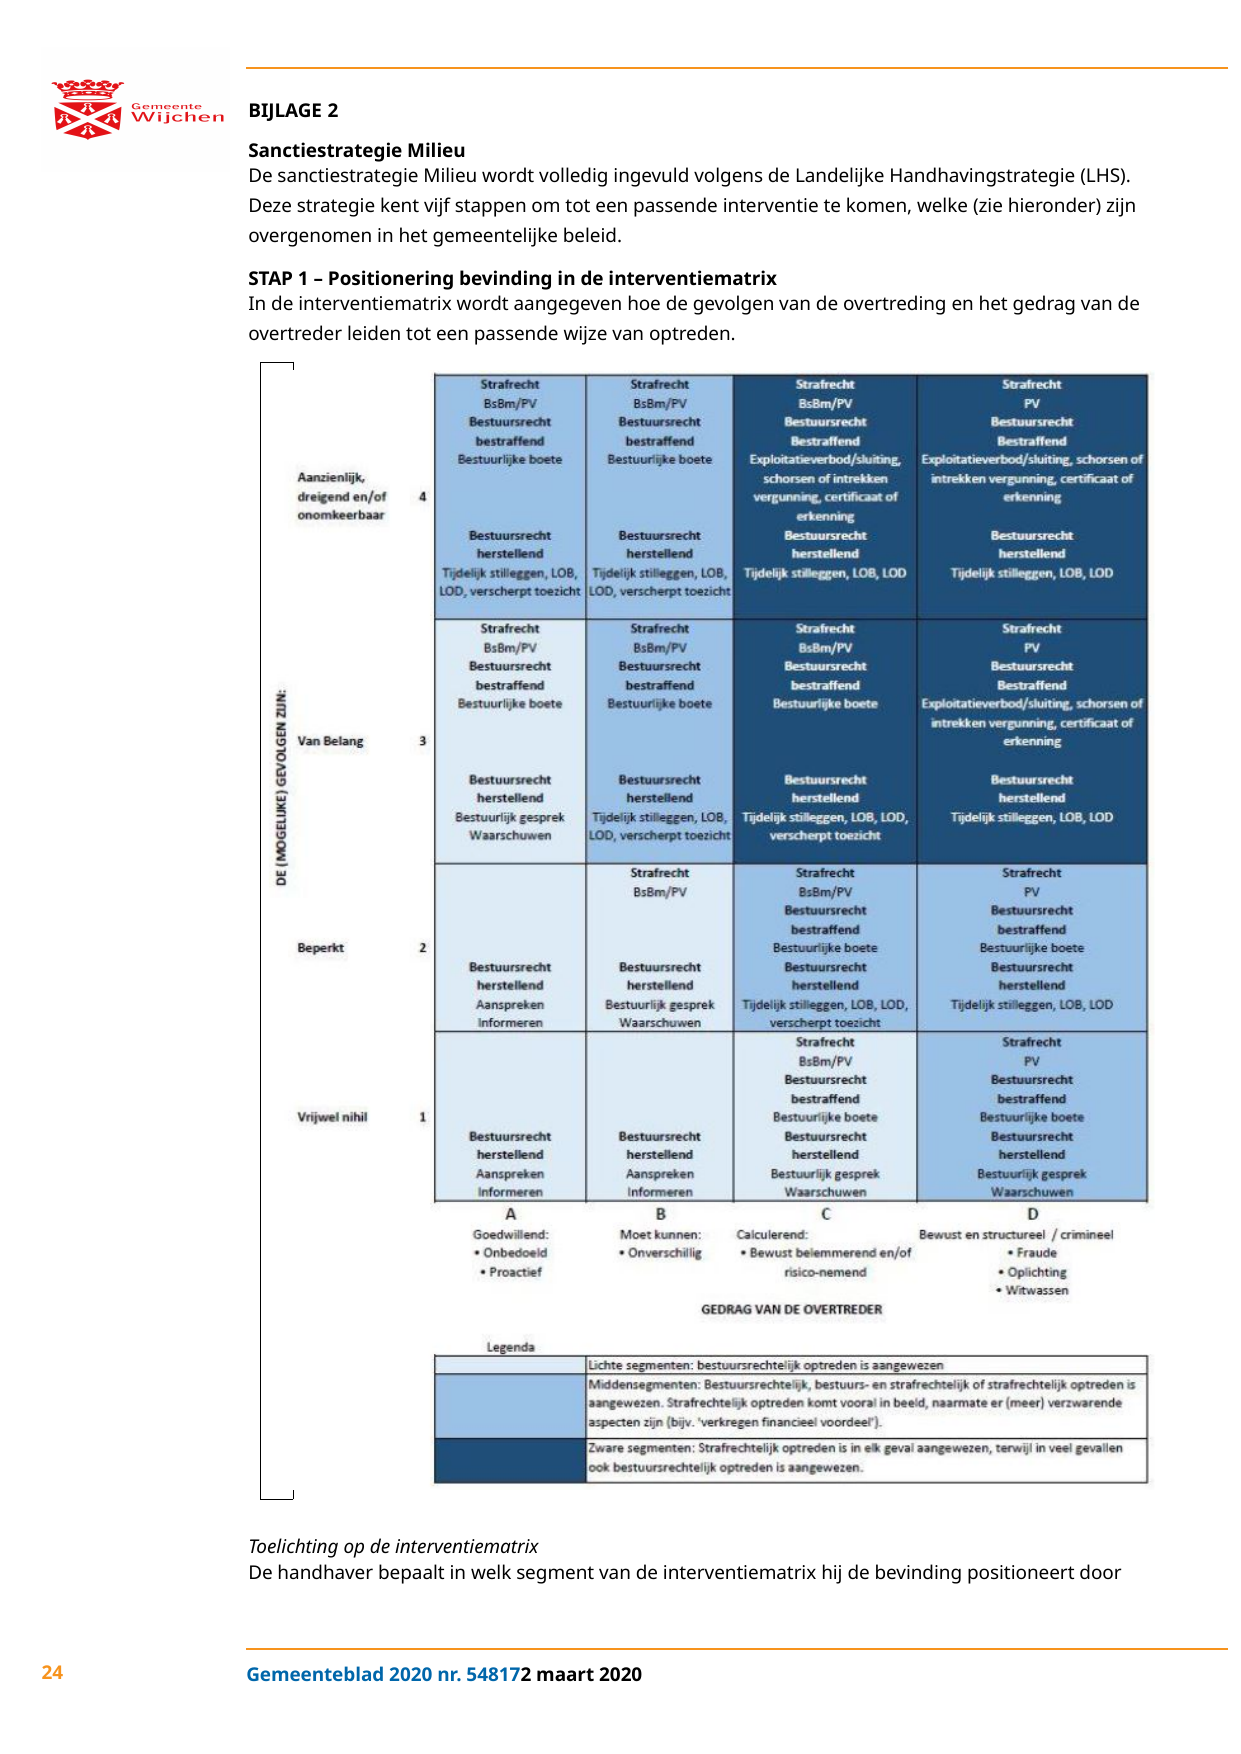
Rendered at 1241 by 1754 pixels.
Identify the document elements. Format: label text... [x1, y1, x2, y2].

text In de interventiematrix wordt aangegeven hoe de gevolgen van de overtreding en het gedrag van de overtreder leiden tot een passende wijze van optreden. [248, 291, 1152, 346]
text De sanctiestrategie Milieu wordt volledig ingevuld volgens de Landelijke Handhavingstrategie (LHS). Deze strategie kent vijf stappen om tot een passende interventie te komen, welke (zie hieronder) zijn overgenomen in het gemeentelijke beleid. [248, 163, 1152, 247]
picture [268, 370, 1155, 1490]
text Sanctiestrategie Milieu [248, 137, 1152, 163]
text Toelichting op de interventiematrix [248, 1533, 1152, 1559]
picture [41, 47, 231, 172]
text STAP 1 – Positionering bevinding in de interventiematrix [248, 265, 1152, 291]
text BIJLAGE 2 [248, 95, 1152, 123]
text De handhaver bepaalt in welk segment van de interventiematrix hij de bevinding positioneert door [248, 1559, 1152, 1585]
